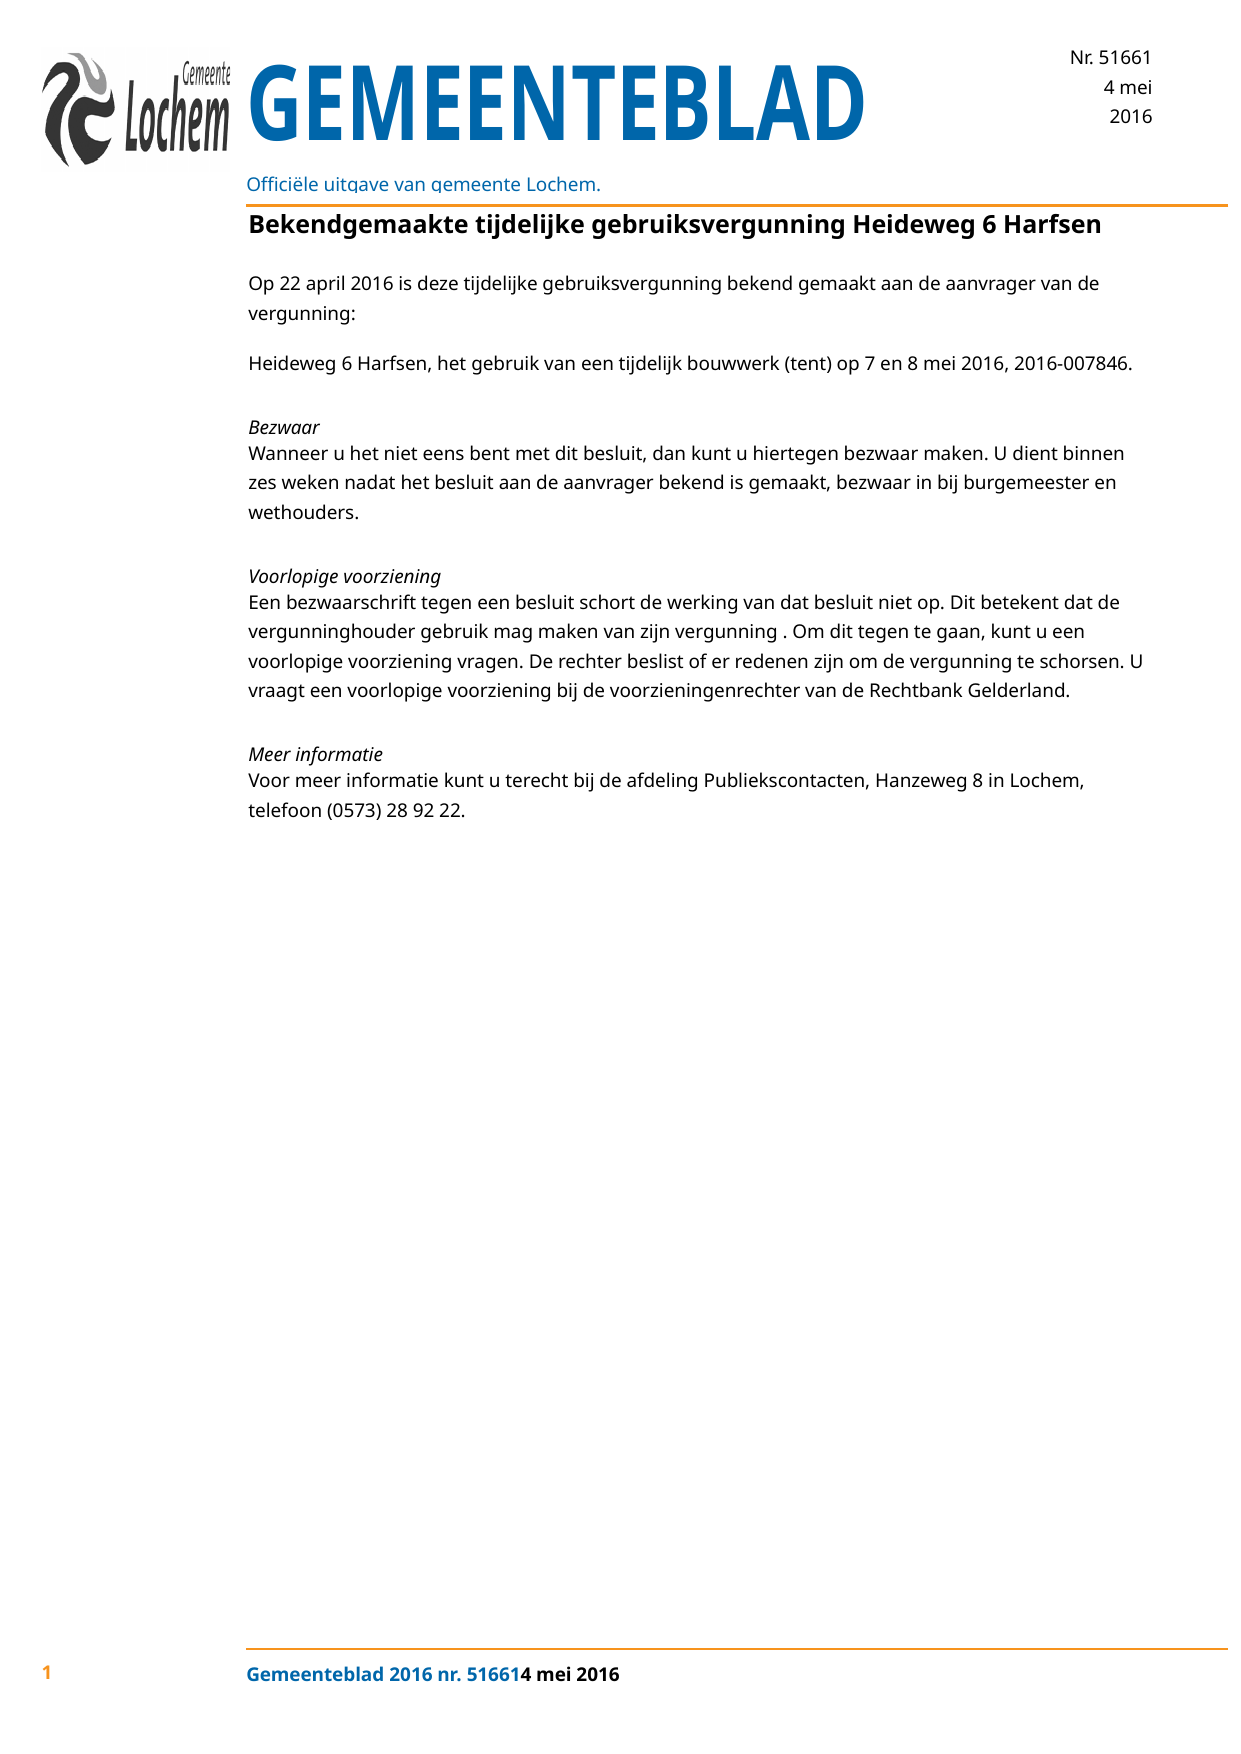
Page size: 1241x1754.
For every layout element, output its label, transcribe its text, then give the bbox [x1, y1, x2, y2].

text Wanneer u het niet eens bent met dit besluit, dan kunt u hiertegen bezwaar maken. U dient binnen zes weken nadat het besluit aan de aanvrager bekend is gemaakt, bezwaar in bij burgemeester en wethouders. [248, 440, 1152, 525]
text Bezwaar [248, 414, 1152, 440]
text Voor meer informatie kunt u terecht bij de afdeling Publiekscontacten, Hanzeweg 8 in Lochem, telefoon (0573) 28 92 22. [248, 767, 1152, 823]
text Meer informatie [248, 742, 1152, 767]
text Op 22 april 2016 is deze tijdelijke gebruiksvergunning bekend gemaakt aan de aanvrager van de vergunning: [248, 270, 1152, 326]
text Een bezwaarschrift tegen een besluit schort de werking van dat besluit niet op. Dit betekent dat de vergunninghouder gebruik mag maken van zijn vergunning . Om dit tegen te gaan, kunt u een voorlopige voorziening vragen. De rechter beslist of er redenen zijn om de vergunning te schorsen. U vraagt een voorlopige voorziening bij de voorzieningenrechter van de Rechtbank Gelderland. [248, 589, 1152, 703]
text Heideweg 6 Harfsen, het gebruik van een tijdelijk bouwwerk (tent) op 7 en 8 mei 2016, 2016-007846. [248, 350, 1152, 376]
text Voorlopige voorziening [248, 563, 1152, 589]
text Bekendgemaakte tijdelijke gebruiksvergunning Heideweg 6 Harfsen [248, 207, 1152, 241]
picture [41, 47, 231, 172]
